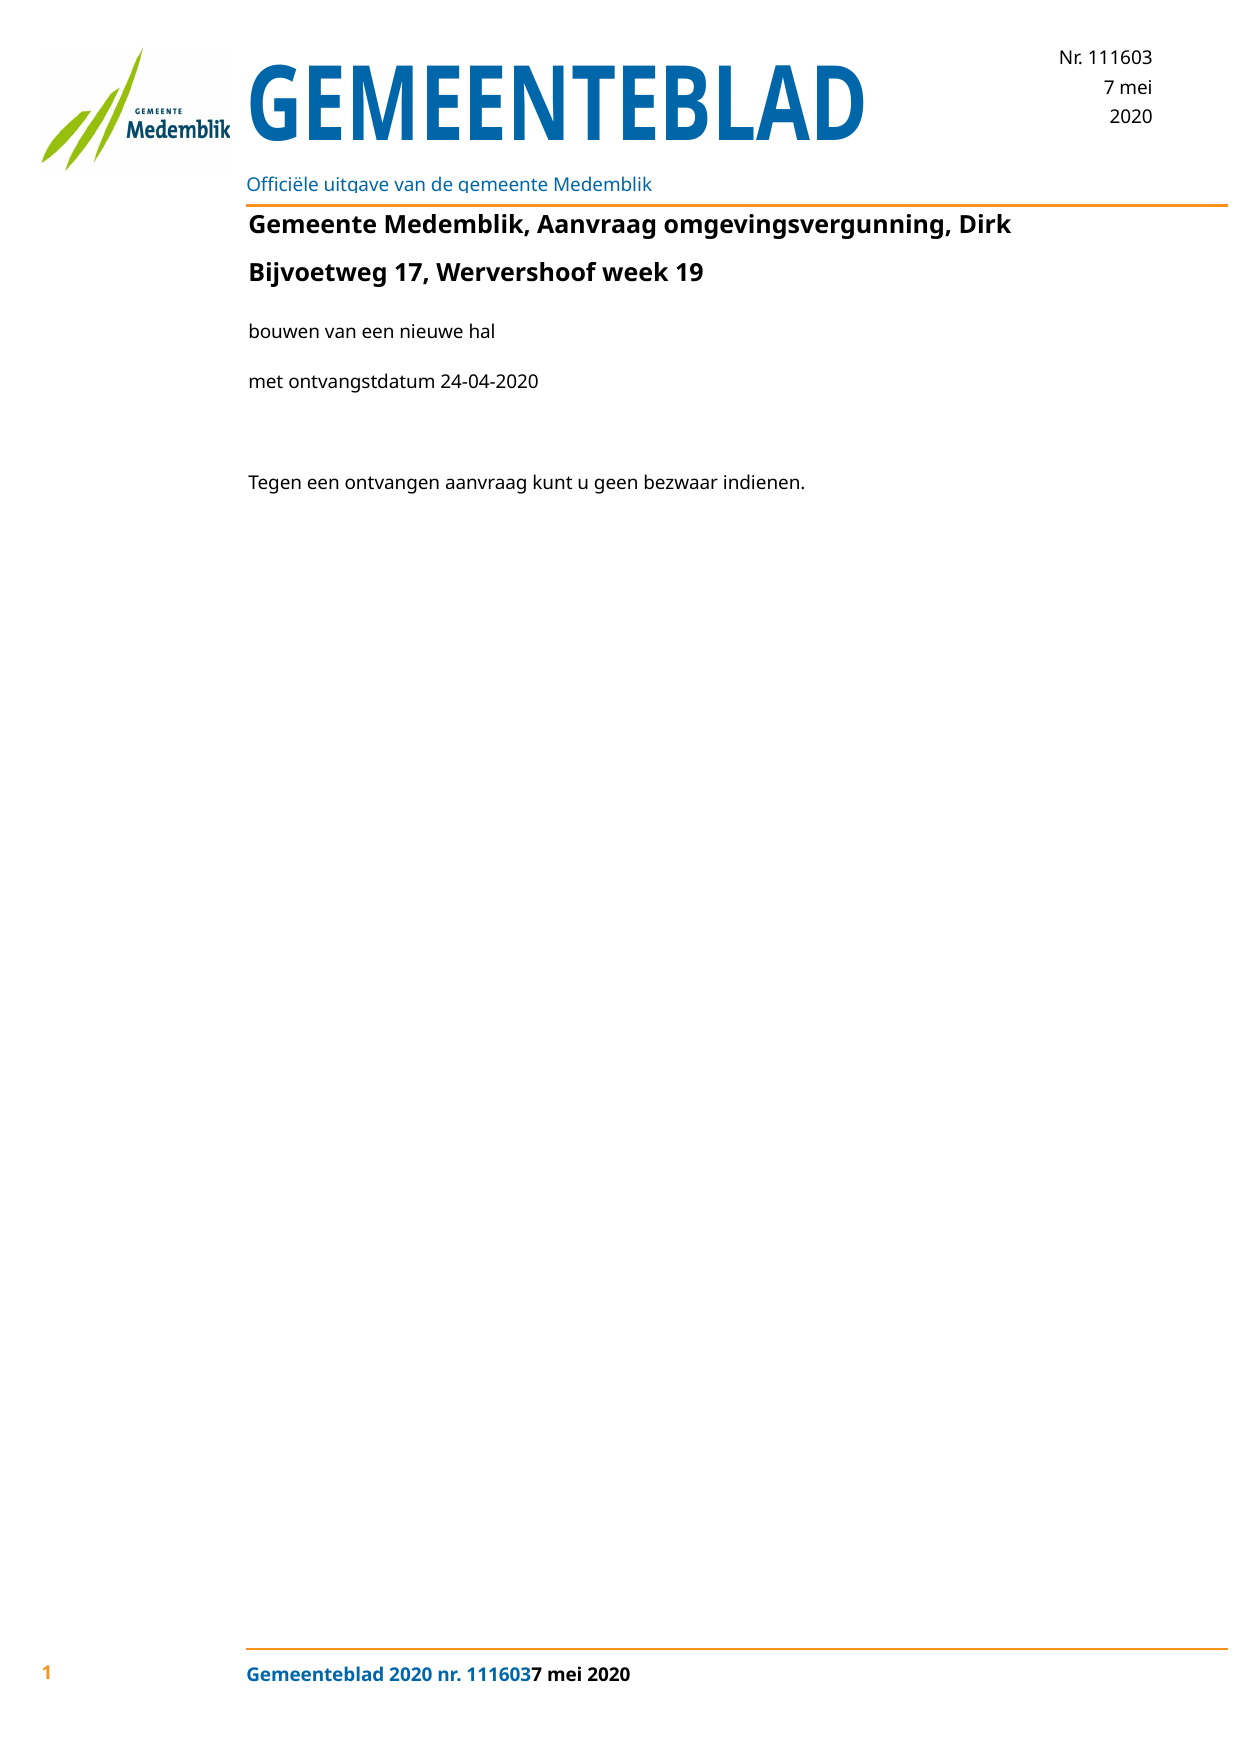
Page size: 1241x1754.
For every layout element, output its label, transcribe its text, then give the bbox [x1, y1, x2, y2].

text Tegen een ontvangen aanvraag kunt u geen bezwaar indienen. [248, 469, 1152, 495]
picture [41, 47, 231, 172]
text bouwen van een nieuwe hal [248, 318, 1152, 344]
text met ontvangstdatum 24-04-2020 [248, 368, 1152, 394]
text Gemeente Medemblik, Aanvraag omgevingsvergunning, Dirk Bijvoetweg 17, Wervershoof week 19 [248, 207, 1152, 288]
